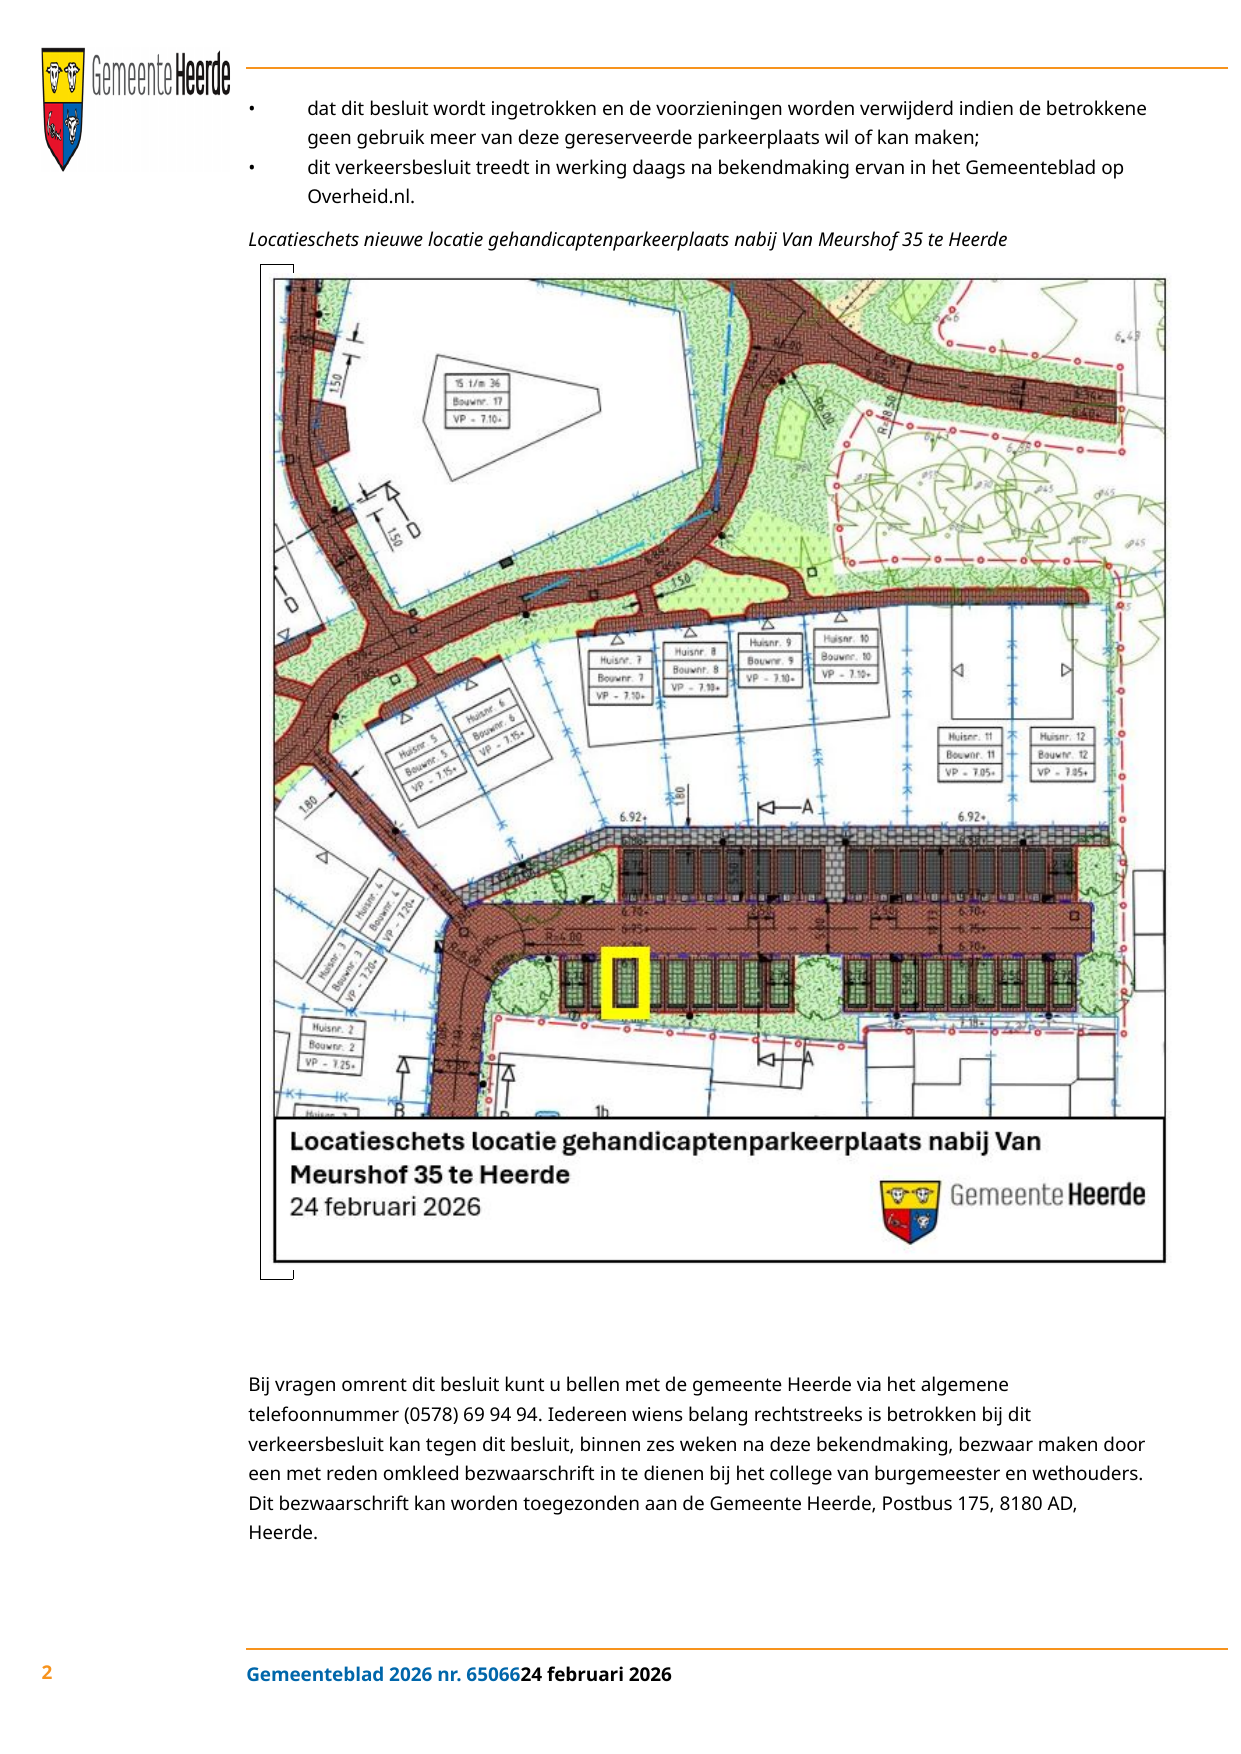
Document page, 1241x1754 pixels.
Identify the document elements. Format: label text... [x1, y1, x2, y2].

list dat dit besluit wordt ingetrokken en de voorzieningen worden verwijderd indien de betrokkene geen gebruik meer van deze gereserveerde parkeerplaats wil of kan maken; [248, 95, 1152, 150]
picture [41, 47, 231, 172]
text Locatieschets nieuwe locatie gehandicaptenparkeerplaats nabij Van Meurshof 35 te Heerde [248, 227, 1152, 252]
text Bij vragen omrent dit besluit kunt u bellen met de gemeente Heerde via het algemene telefoonnummer (0578) 69 94 94. Iedereen wiens belang rechtstreeks is betrokken bij dit verkeersbesluit kan tegen dit besluit, binnen zes weken na deze bekendmaking, bezwaar maken door een met reden omkleed bezwaarschrift in te dienen bij het college van burgemeester en wethouders. Dit bezwaarschrift kan worden toegezonden aan de Gemeente Heerde, Postbus 175, 8180 AD, Heerde. [248, 1372, 1152, 1545]
list dit verkeersbesluit treedt in werking daags na bekendmaking ervan in het Gemeenteblad op Overheid.nl. [248, 154, 1152, 209]
picture [268, 273, 1173, 1270]
